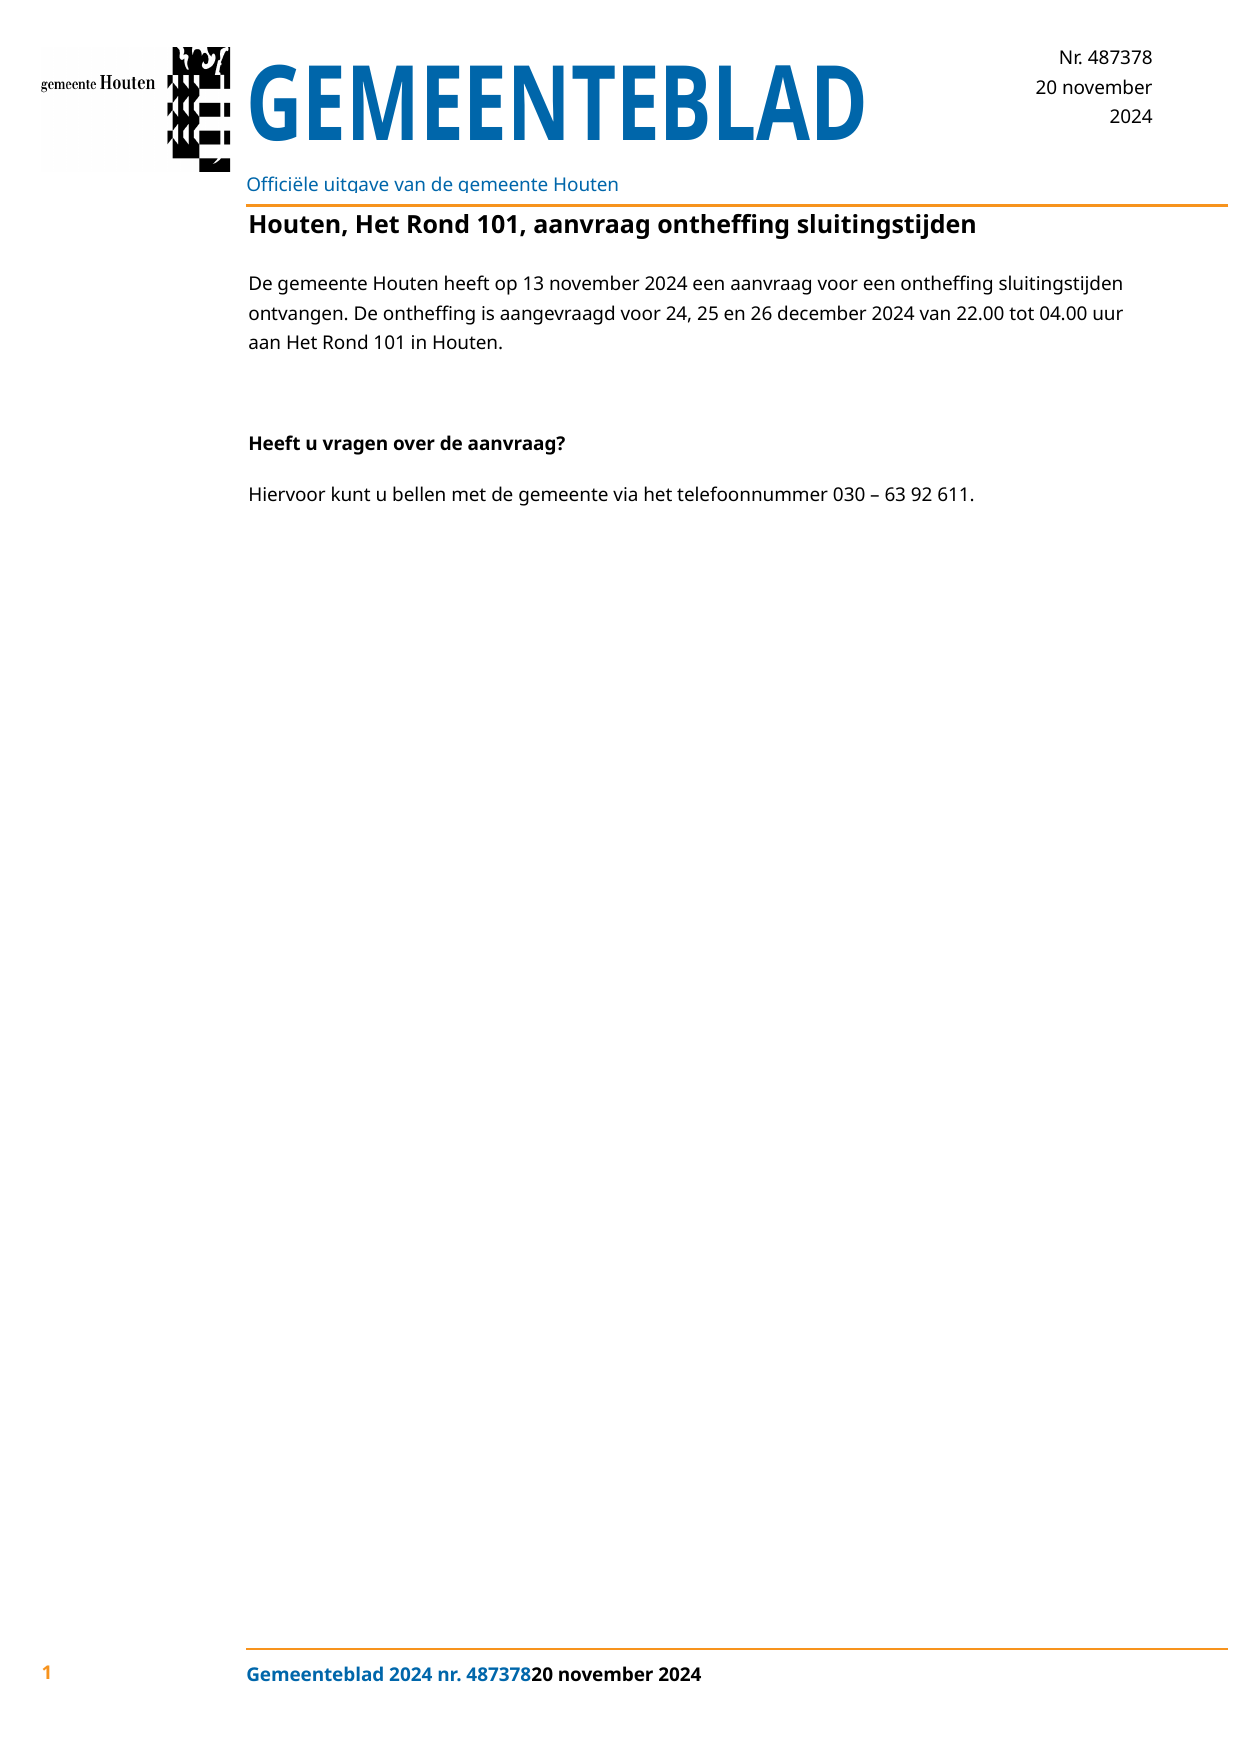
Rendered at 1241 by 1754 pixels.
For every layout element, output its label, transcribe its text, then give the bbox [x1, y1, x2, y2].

text Heeft u vragen over de aanvraag? [248, 430, 1152, 456]
text Hiervoor kunt u bellen met de gemeente via het telefoonnummer 030 – 63 92 611. [248, 481, 1152, 506]
text De gemeente Houten heeft op 13 november 2024 een aanvraag voor een ontheffing sluitingstijden ontvangen. De ontheffing is aangevraagd voor 24, 25 en 26 december 2024 van 22.00 tot 04.00 uur aan Het Rond 101 in Houten. [248, 270, 1152, 355]
picture [41, 47, 231, 172]
text Houten, Het Rond 101, aanvraag ontheffing sluitingstijden [248, 207, 1152, 241]
